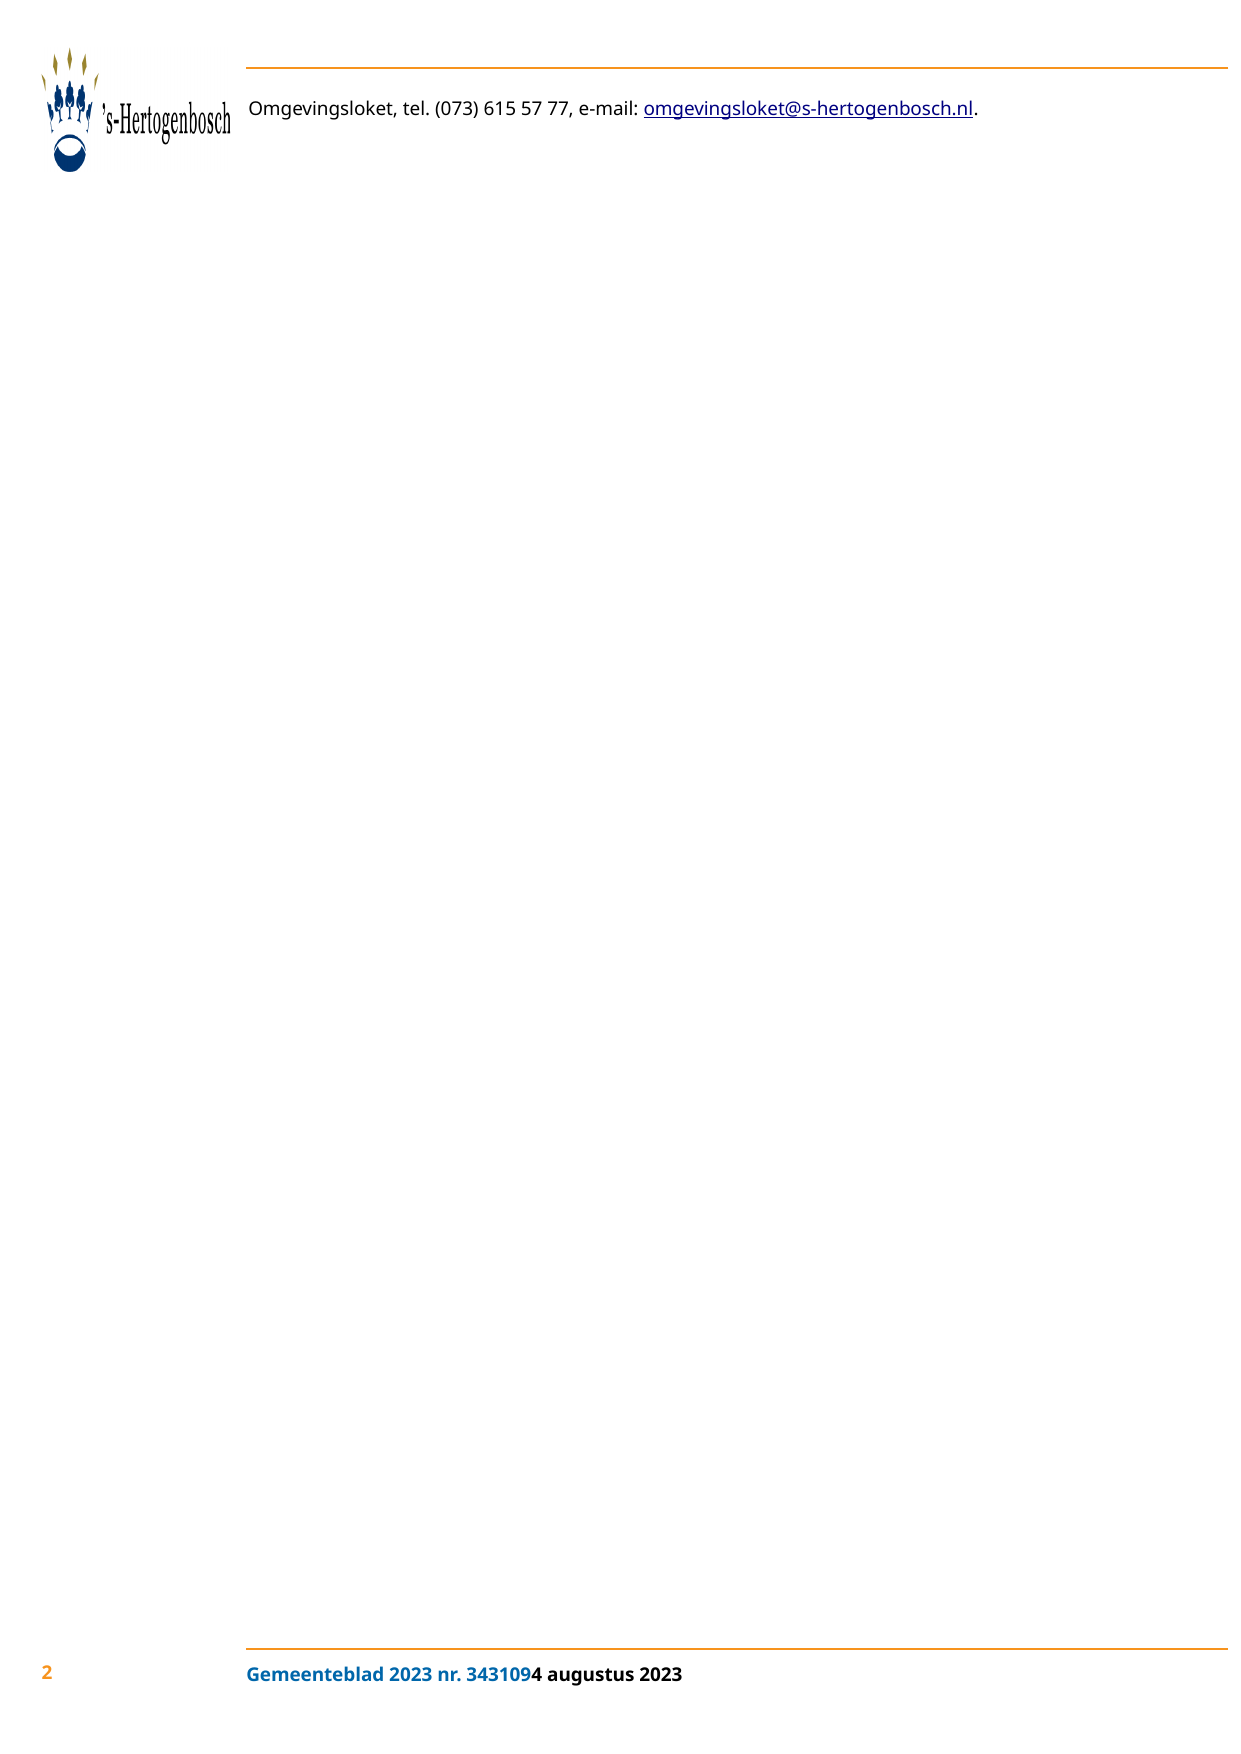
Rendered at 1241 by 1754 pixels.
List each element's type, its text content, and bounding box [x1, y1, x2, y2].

picture [41, 47, 231, 172]
text Omgevingsloket, tel. (073) 615 57 77, e-mail: omgevingsloket@s-hertogenbosch.nl. [248, 95, 1152, 121]
